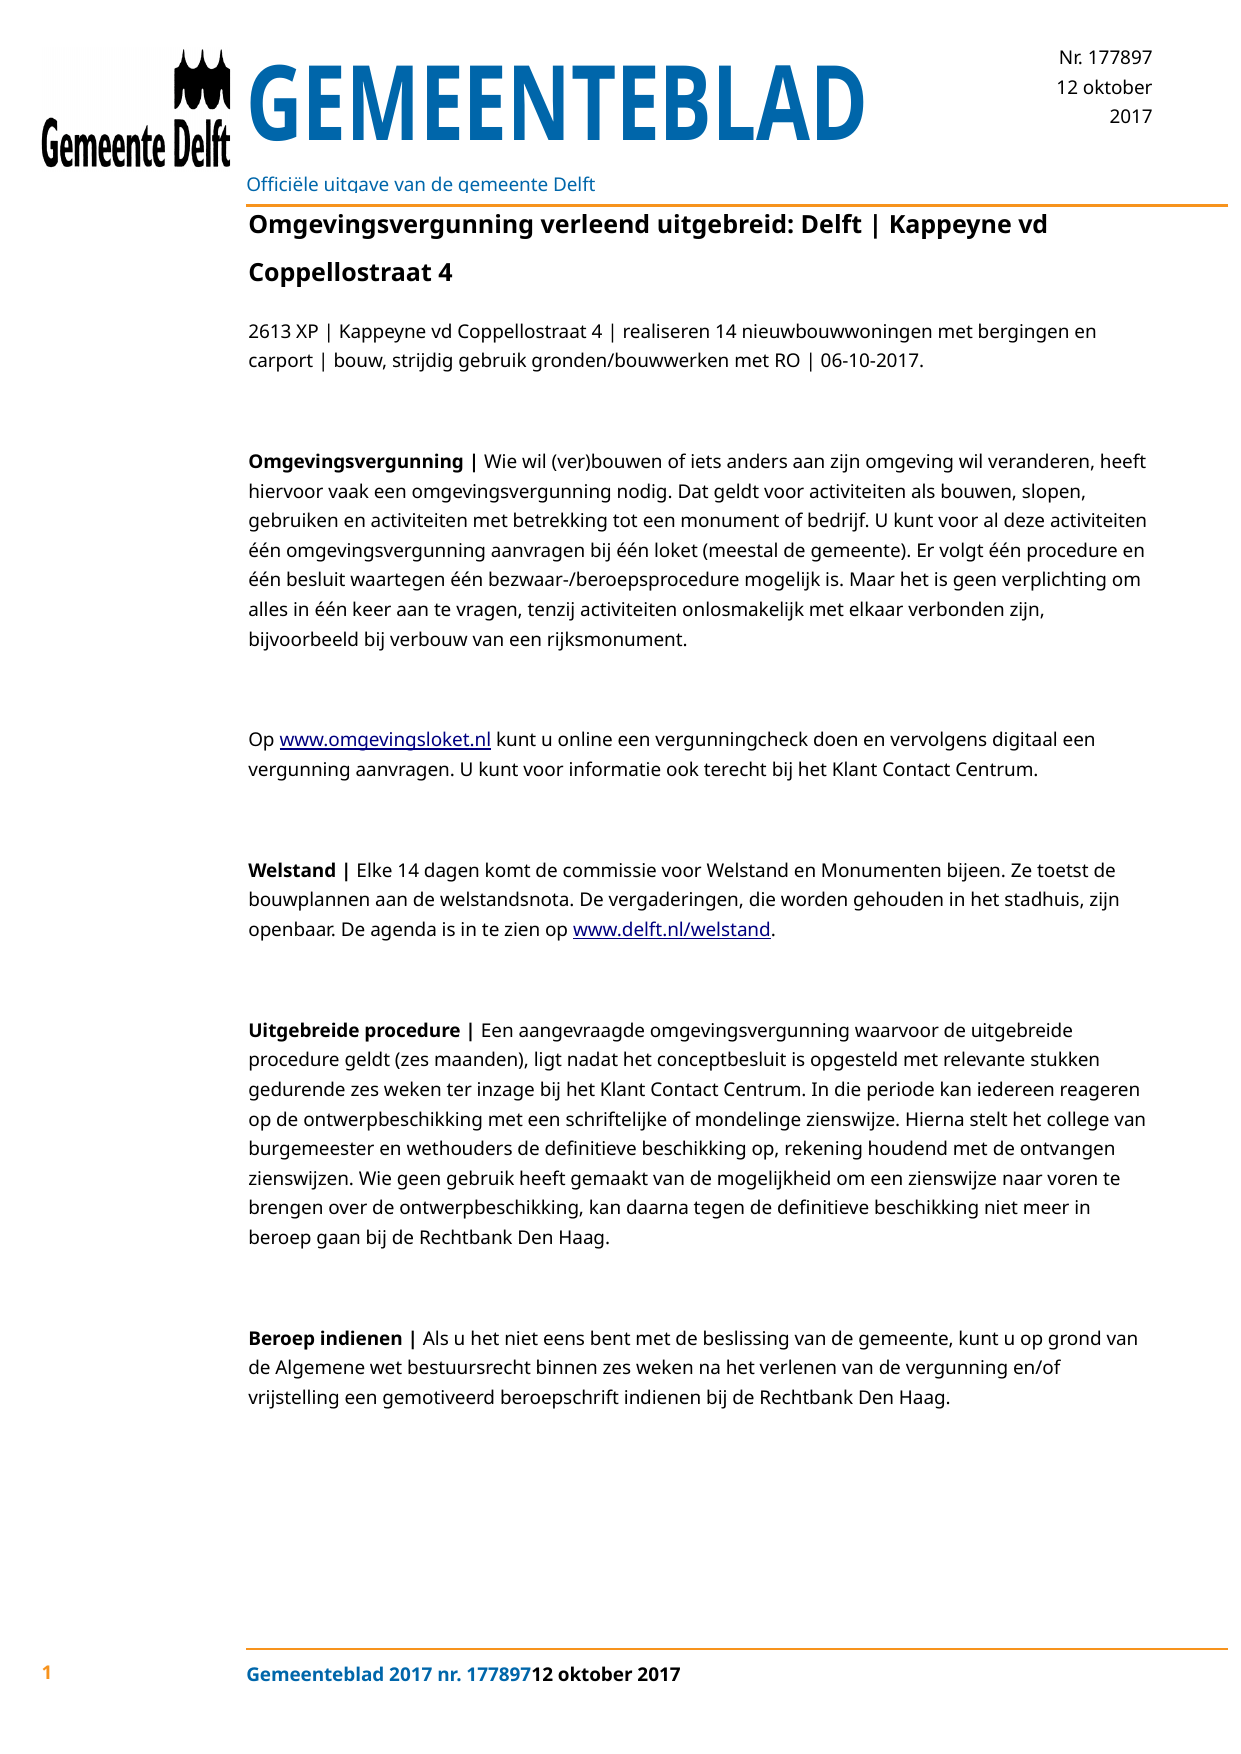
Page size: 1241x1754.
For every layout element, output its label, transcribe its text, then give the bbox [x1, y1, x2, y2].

text Omgevingsvergunning verleend uitgebreid: Delft | Kappeyne vd Coppellostraat 4 [248, 207, 1152, 288]
text Omgevingsvergunning | Wie wil (ver)bouwen of iets anders aan zijn omgeving wil veranderen, heeft hiervoor vaak een omgevingsvergunning nodig. Dat geldt voor activiteiten als bouwen, slopen, gebruiken en activiteiten met betrekking tot een monument of bedrijf. U kunt voor al deze activiteiten één omgevingsvergunning aanvragen bij één loket (meestal de gemeente). Er volgt één procedure en één besluit waartegen één bezwaar-/beroepsprocedure mogelijk is. Maar het is geen verplichting om alles in één keer aan te vragen, tenzij activiteiten onlosmakelijk met elkaar verbonden zijn, bijvoorbeeld bij verbouw van een rijksmonument. [248, 448, 1152, 652]
text Op www.omgevingsloket.nl kunt u online een vergunningcheck doen en vervolgens digitaal een vergunning aanvragen. U kunt voor informatie ook terecht bij het Klant Contact Centrum. [248, 727, 1152, 782]
text Uitgebreide procedure | Een aangevraagde omgevingsvergunning waarvoor de uitgebreide procedure geldt (zes maanden), ligt nadat het conceptbesluit is opgesteld met relevante stukken gedurende zes weken ter inzage bij het Klant Contact Centrum. In die periode kan iedereen reageren op de ontwerpbeschikking met een schriftelijke of mondelinge zienswijze. Hierna stelt het college van burgemeester en wethouders de definitieve beschikking op, rekening houdend met de ontvangen zienswijzen. Wie geen gebruik heeft gemaakt van de mogelijkheid om een zienswijze naar voren te brengen over de ontwerpbeschikking, kan daarna tegen de definitieve beschikking niet meer in beroep gaan bij de Rechtbank Den Haag. [248, 1017, 1152, 1250]
text 2613 XP | Kappeyne vd Coppellostraat 4 | realiseren 14 nieuwbouwwoningen met bergingen en carport | bouw, strijdig gebruik gronden/bouwwerken met RO | 06-10-2017. [248, 318, 1152, 373]
text Beroep indienen | Als u het niet eens bent met de beslissing van de gemeente, kunt u op grond van de Algemene wet bestuursrecht binnen zes weken na het verlenen van de vergunning en/of vrijstelling een gemotiveerd beroepschrift indienen bij de Rechtbank Den Haag. [248, 1325, 1152, 1410]
text Welstand | Elke 14 dagen komt de commissie voor Welstand en Monumenten bijeen. Ze toetst de bouwplannen aan de welstandsnota. De vergaderingen, die worden gehouden in het stadhuis, zijn openbaar. De agenda is in te zien op www.delft.nl/welstand. [248, 857, 1152, 942]
picture [41, 47, 231, 172]
